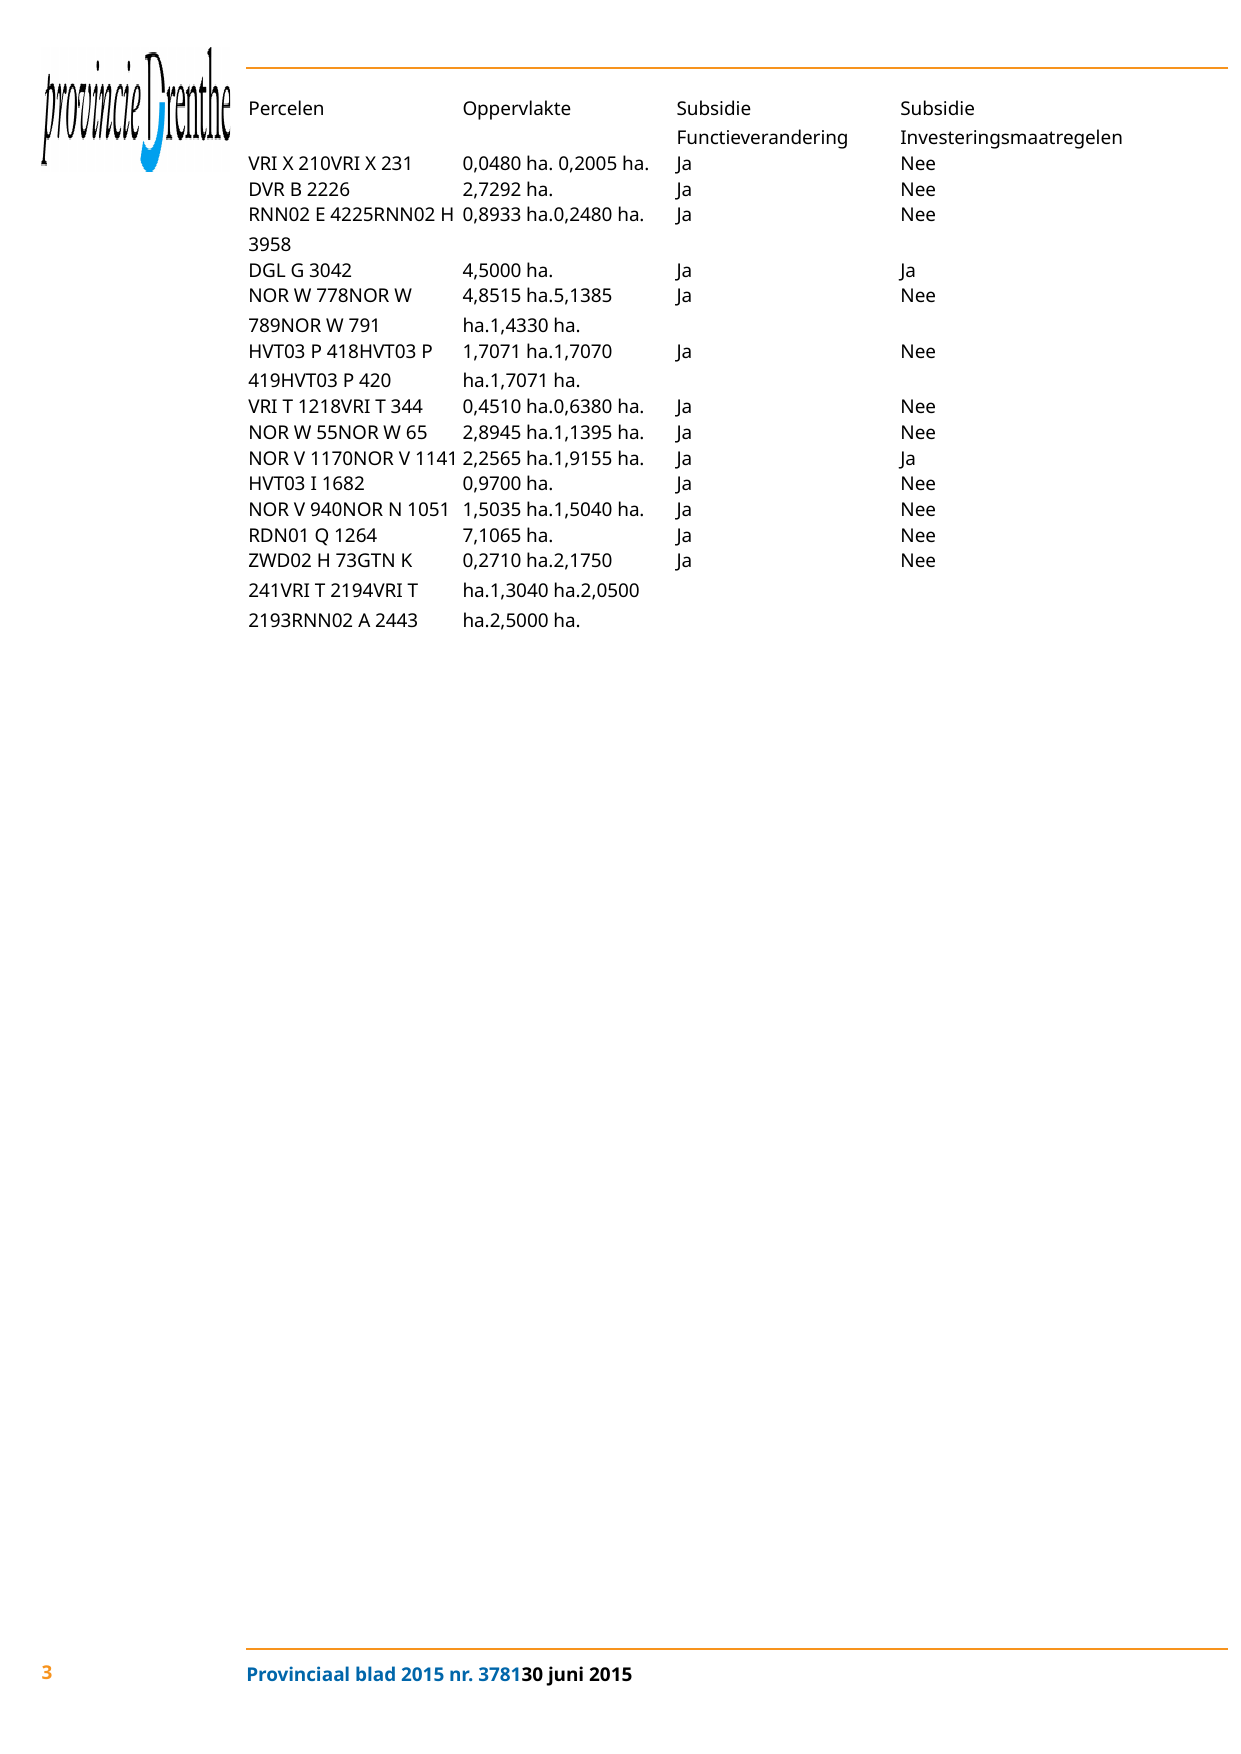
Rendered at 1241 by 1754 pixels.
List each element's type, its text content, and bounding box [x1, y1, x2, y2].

table_cell 1,5035 ha.1,5040 ha. [462, 496, 676, 522]
table_cell Ja [676, 283, 900, 338]
table_cell Ja [900, 257, 1152, 283]
picture [41, 47, 231, 172]
table_cell DVR B 2226 [248, 176, 462, 202]
table_cell DGL G 3042 [248, 257, 462, 283]
table_cell Nee [900, 283, 1152, 338]
table_header Oppervlakte [462, 95, 676, 150]
table_cell VRI T 1218VRI T 344 [248, 393, 462, 419]
table_header Subsidie Functieverandering [676, 95, 900, 150]
table_cell 1,7071 ha.1,7070 ha.1,7071 ha. [462, 338, 676, 393]
table_cell Nee [900, 176, 1152, 202]
table_header Subsidie Investeringsmaatregelen [900, 95, 1152, 150]
table_cell RNN02 E 4225RNN02 H 3958 [248, 202, 462, 257]
table_cell HVT03 I 1682 [248, 470, 462, 496]
table_cell 7,1065 ha. [462, 522, 676, 548]
table_header Percelen [248, 95, 462, 150]
table_cell Nee [900, 150, 1152, 176]
table_cell Ja [676, 257, 900, 283]
table_cell Nee [900, 522, 1152, 548]
table_cell HVT03 P 418HVT03 P 419HVT03 P 420 [248, 338, 462, 393]
table_cell Ja [676, 393, 900, 419]
table_cell Ja [676, 470, 900, 496]
table_cell Nee [900, 419, 1152, 445]
table_cell 0,0480 ha. 0,2005 ha. [462, 150, 676, 176]
table_cell 4,5000 ha. [462, 257, 676, 283]
table_cell NOR W 55NOR W 65 [248, 419, 462, 445]
table_cell Nee [900, 548, 1152, 632]
table_cell Nee [900, 470, 1152, 496]
table_cell ZWD02 H 73GTN K 241VRI T 2194VRI T 2193RNN02 A 2443 [248, 548, 462, 632]
table_cell NOR V 940NOR N 1051 [248, 496, 462, 522]
table_cell Nee [900, 496, 1152, 522]
table_cell Ja [676, 150, 900, 176]
table_cell Ja [676, 176, 900, 202]
table_cell 0,9700 ha. [462, 470, 676, 496]
table_cell Ja [900, 445, 1152, 470]
table_cell Ja [676, 338, 900, 393]
table_cell Ja [676, 522, 900, 548]
table_cell Nee [900, 338, 1152, 393]
table_cell Ja [676, 419, 900, 445]
table_cell Ja [676, 496, 900, 522]
table_cell 0,8933 ha.0,2480 ha. [462, 202, 676, 257]
table_cell RDN01 Q 1264 [248, 522, 462, 548]
table_cell 2,2565 ha.1,9155 ha. [462, 445, 676, 470]
table_cell 2,7292 ha. [462, 176, 676, 202]
table_cell Nee [900, 202, 1152, 257]
table_cell Ja [676, 548, 900, 632]
table_cell VRI X 210VRI X 231 [248, 150, 462, 176]
table_cell 0,4510 ha.0,6380 ha. [462, 393, 676, 419]
table_cell Nee [900, 393, 1152, 419]
table_cell 0,2710 ha.2,1750 ha.1,3040 ha.2,0500 ha.2,5000 ha. [462, 548, 676, 632]
table_cell NOR V 1170NOR V 1141 [248, 445, 462, 470]
table_cell 2,8945 ha.1,1395 ha. [462, 419, 676, 445]
table_cell Ja [676, 445, 900, 470]
table_cell 4,8515 ha.5,1385 ha.1,4330 ha. [462, 283, 676, 338]
table_cell Ja [676, 202, 900, 257]
table_cell NOR W 778NOR W 789NOR W 791 [248, 283, 462, 338]
